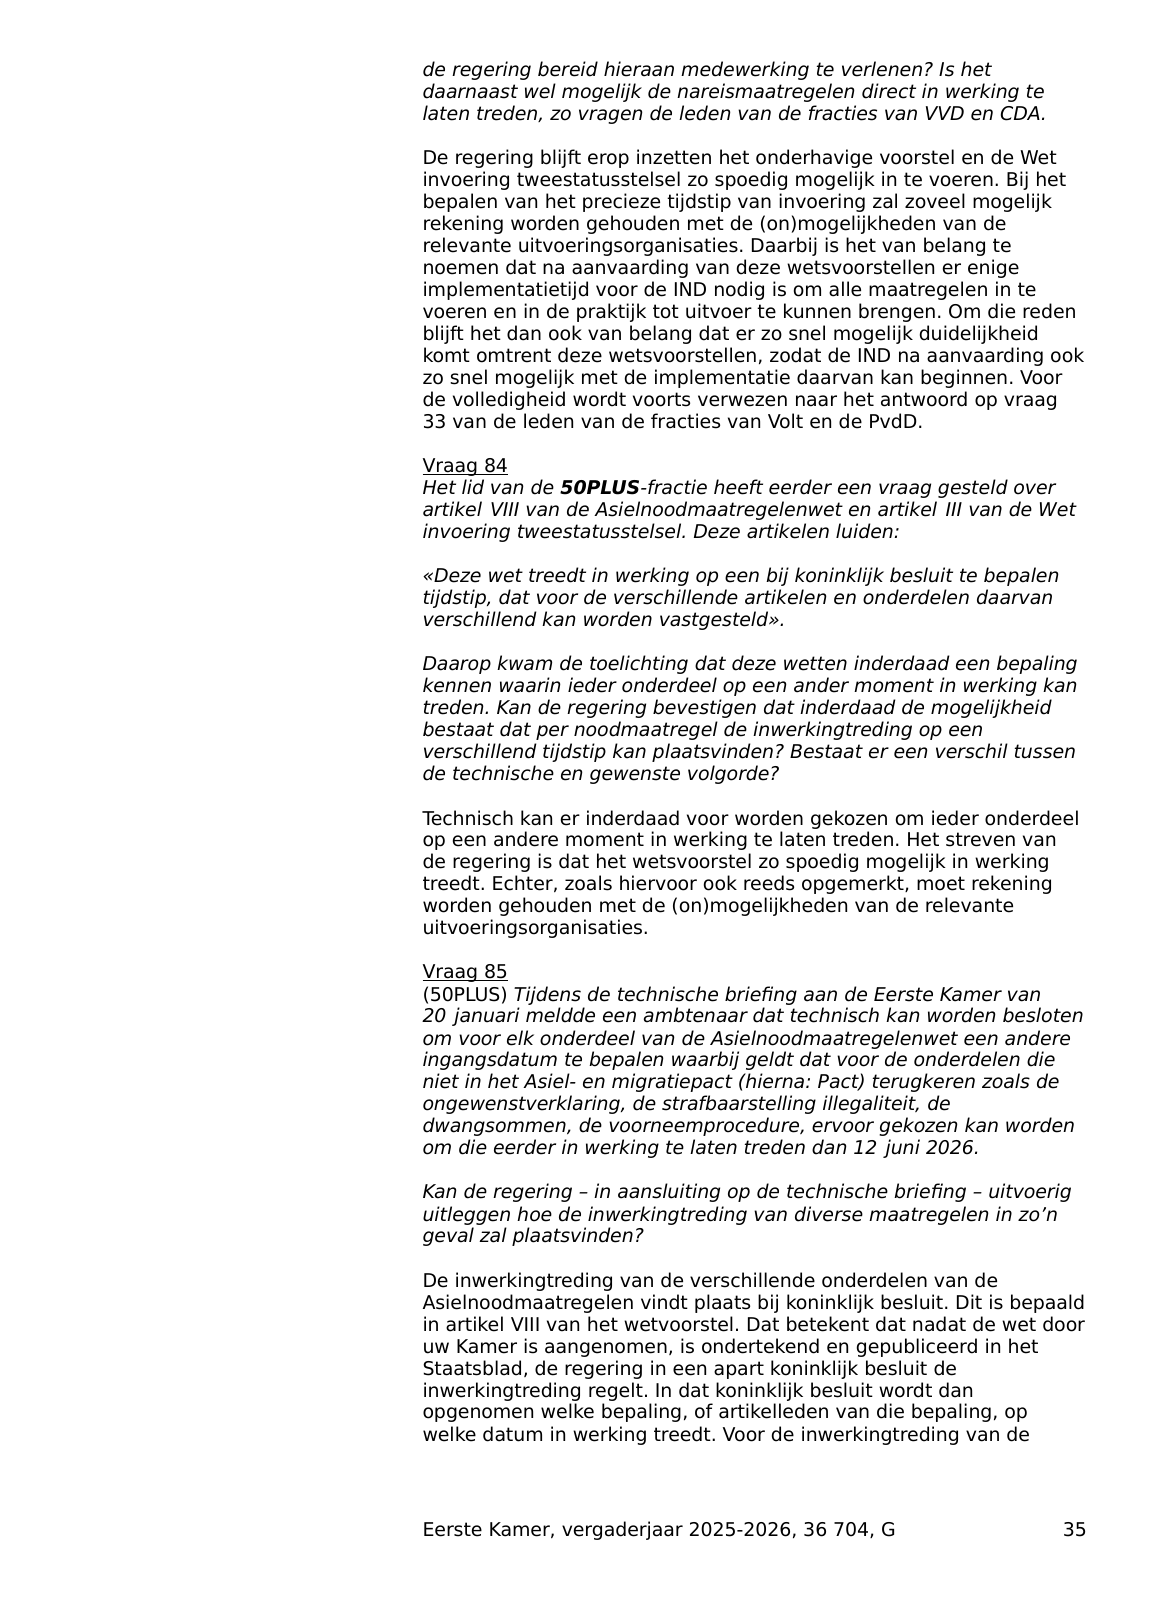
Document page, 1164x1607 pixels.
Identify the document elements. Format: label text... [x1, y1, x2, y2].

text Vraag 84 [422, 455, 1087, 477]
text Daarop kwam de toelichting dat deze wetten inderdaad een bepaling kennen waarin ieder onderdeel op een ander moment in werking kan treden. Kan de regering bevestigen dat inderdaad de mogelijkheid bestaat dat per noodmaatregel de inwerkingtreding op een verschillend tijdstip kan plaatsvinden? Bestaat er een verschil tussen de technische en gewenste volgorde? [422, 653, 1087, 785]
text De inwerkingtreding van de verschillende onderdelen van de Asielnoodmaatregelen vindt plaats bij koninklijk besluit. Dit is bepaald in artikel VIII van het wetvoorstel. Dat betekent dat nadat de wet door uw Kamer is aangenomen, is ondertekend en gepubliceerd in het Staatsblad, de regering in een apart koninklijk besluit de inwerkingtreding regelt. In dat koninklijk besluit wordt dan opgenomen welke bepaling, of artikelleden van die bepaling, op welke datum in werking treedt. Voor de inwerkingtreding van de [422, 1269, 1087, 1445]
text de regering bereid hieraan medewerking te verlenen? Is het daarnaast wel mogelijk de nareismaatregelen direct in werking te laten treden, zo vragen de leden van de fracties van VVD en CDA. [422, 59, 1087, 125]
text «Deze wet treedt in werking op een bij koninklijk besluit te bepalen tijdstip, dat voor de verschillende artikelen en onderdelen daarvan verschillend kan worden vastgesteld». [422, 565, 1087, 631]
text Vraag 85 [422, 961, 1087, 983]
text (50PLUS) Tijdens de technische briefing aan de Eerste Kamer van 20 januari meldde een ambtenaar dat technisch kan worden besloten om voor elk onderdeel van de Asielnoodmaatregelenwet een andere ingangsdatum te bepalen waarbij geldt dat voor de onderdelen die niet in het Asiel- en migratiepact (hierna: Pact) terugkeren zoals de ongewenstverklaring, de strafbaarstelling illegaliteit, de dwangsommen, de voorneemprocedure, ervoor gekozen kan worden om die eerder in werking te laten treden dan 12 juni 2026. [422, 983, 1087, 1159]
text Het lid van de 50PLUS-fractie heeft eerder een vraag gesteld over artikel VIII van de Asielnoodmaatregelenwet en artikel III van de Wet invoering tweestatusstelsel. Deze artikelen luiden: [422, 477, 1087, 543]
text Technisch kan er inderdaad voor worden gekozen om ieder onderdeel op een andere moment in werking te laten treden. Het streven van de regering is dat het wetsvoorstel zo spoedig mogelijk in werking treedt. Echter, zoals hiervoor ook reeds opgemerkt, moet rekening worden gehouden met de (on)mogelijkheden van de relevante uitvoeringsorganisaties. [422, 807, 1087, 939]
text Kan de regering – in aansluiting op de technische briefing – uitvoerig uitleggen hoe de inwerkingtreding van diverse maatregelen in zo’n geval zal plaatsvinden? [422, 1181, 1087, 1247]
text De regering blijft erop inzetten het onderhavige voorstel en de Wet invoering tweestatusstelsel zo spoedig mogelijk in te voeren. Bij het bepalen van het precieze tijdstip van invoering zal zoveel mogelijk rekening worden gehouden met de (on)mogelijkheden van de relevante uitvoeringsorganisaties. Daarbij is het van belang te noemen dat na aanvaarding van deze wetsvoorstellen er enige implementatietijd voor de IND nodig is om alle maatregelen in te voeren en in de praktijk tot uitvoer te kunnen brengen. Om die reden blijft het dan ook van belang dat er zo snel mogelijk duidelijkheid komt omtrent deze wetsvoorstellen, zodat de IND na aanvaarding ook zo snel mogelijk met de implementatie daarvan kan beginnen. Voor de volledigheid wordt voorts verwezen naar het antwoord op vraag 33 van de leden van de fracties van Volt en de PvdD. [422, 147, 1087, 433]
